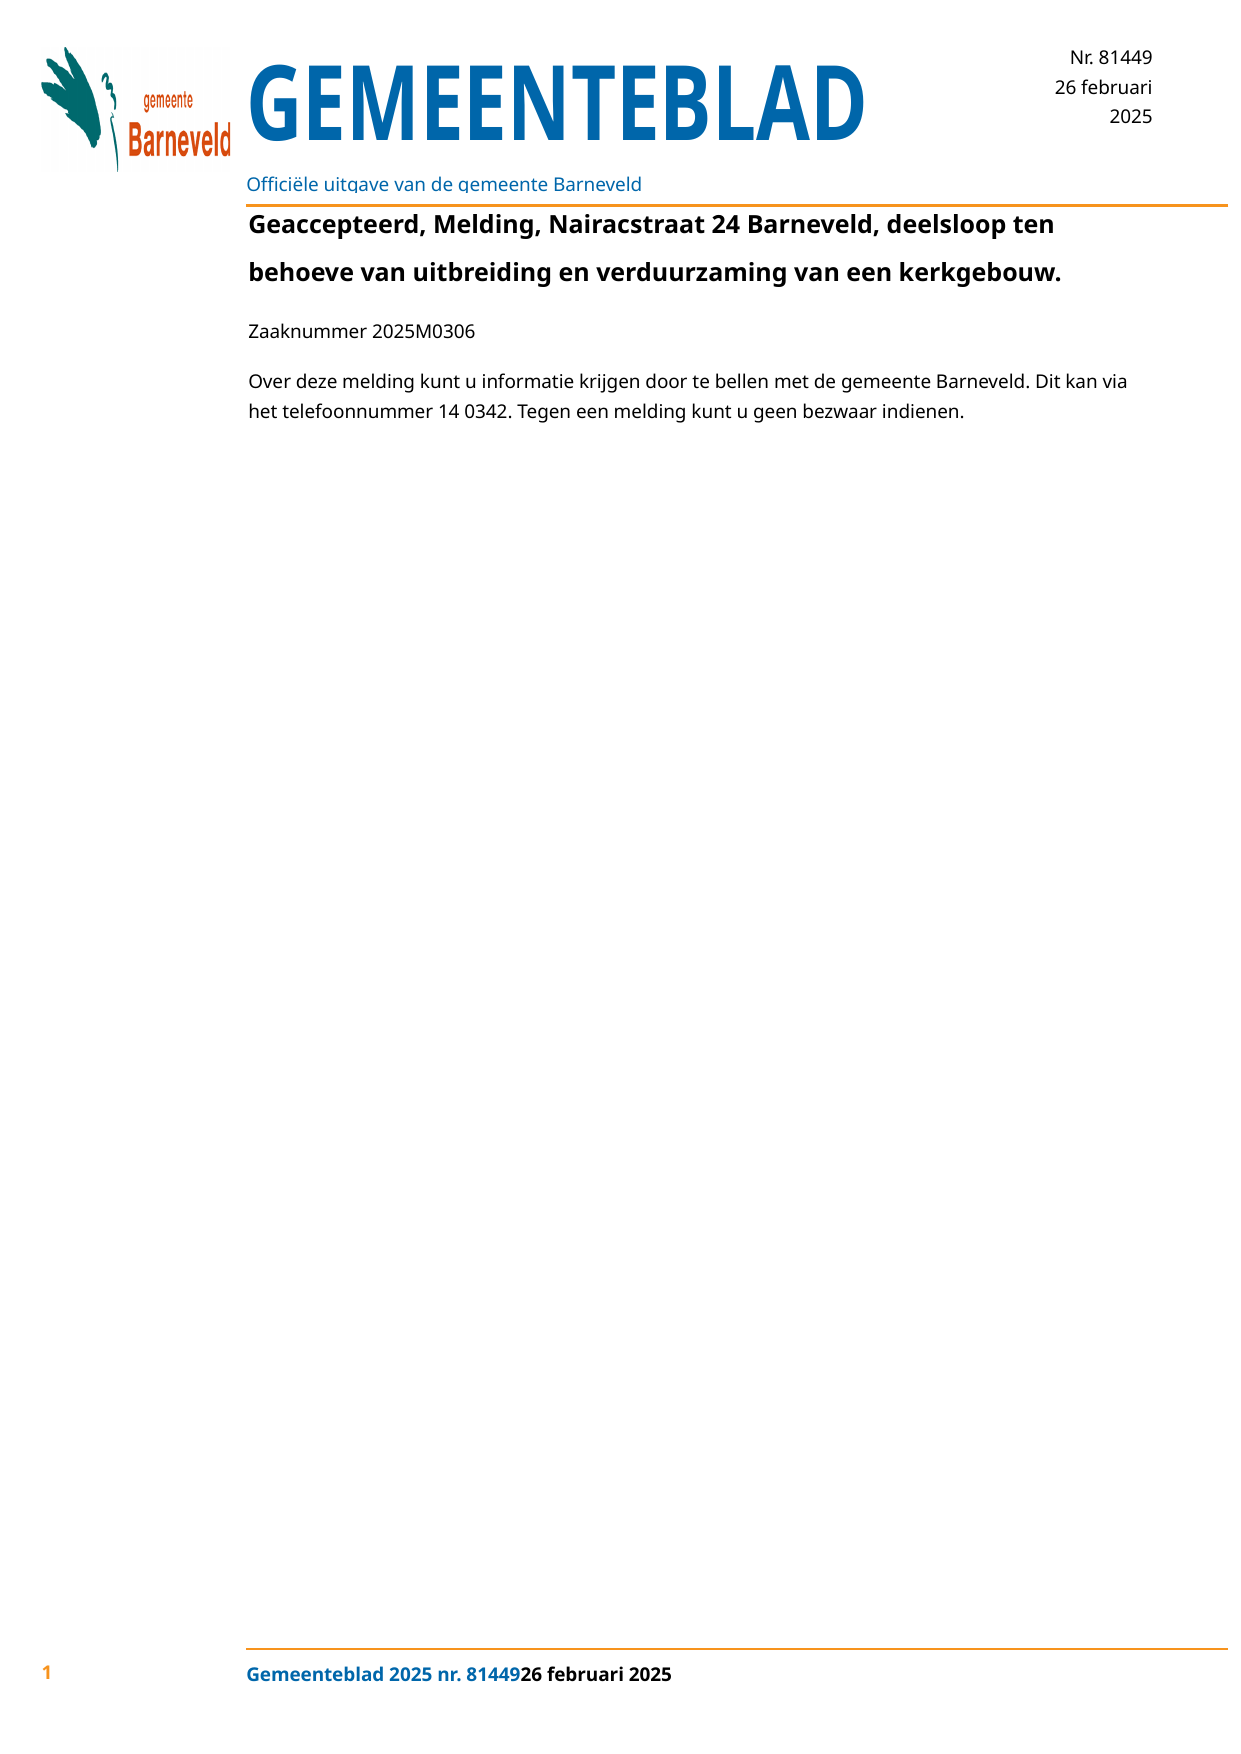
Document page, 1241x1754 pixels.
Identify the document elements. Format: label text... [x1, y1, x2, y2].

text Zaaknummer 2025M0306 [248, 318, 1152, 344]
picture [41, 47, 231, 172]
text Over deze melding kunt u informatie krijgen door te bellen met de gemeente Barneveld. Dit kan via het telefoonnummer 14 0342. Tegen een melding kunt u geen bezwaar indienen. [248, 368, 1152, 424]
text Geaccepteerd, Melding, Nairacstraat 24 Barneveld, deelsloop ten behoeve van uitbreiding en verduurzaming van een kerkgebouw. [248, 207, 1152, 288]
